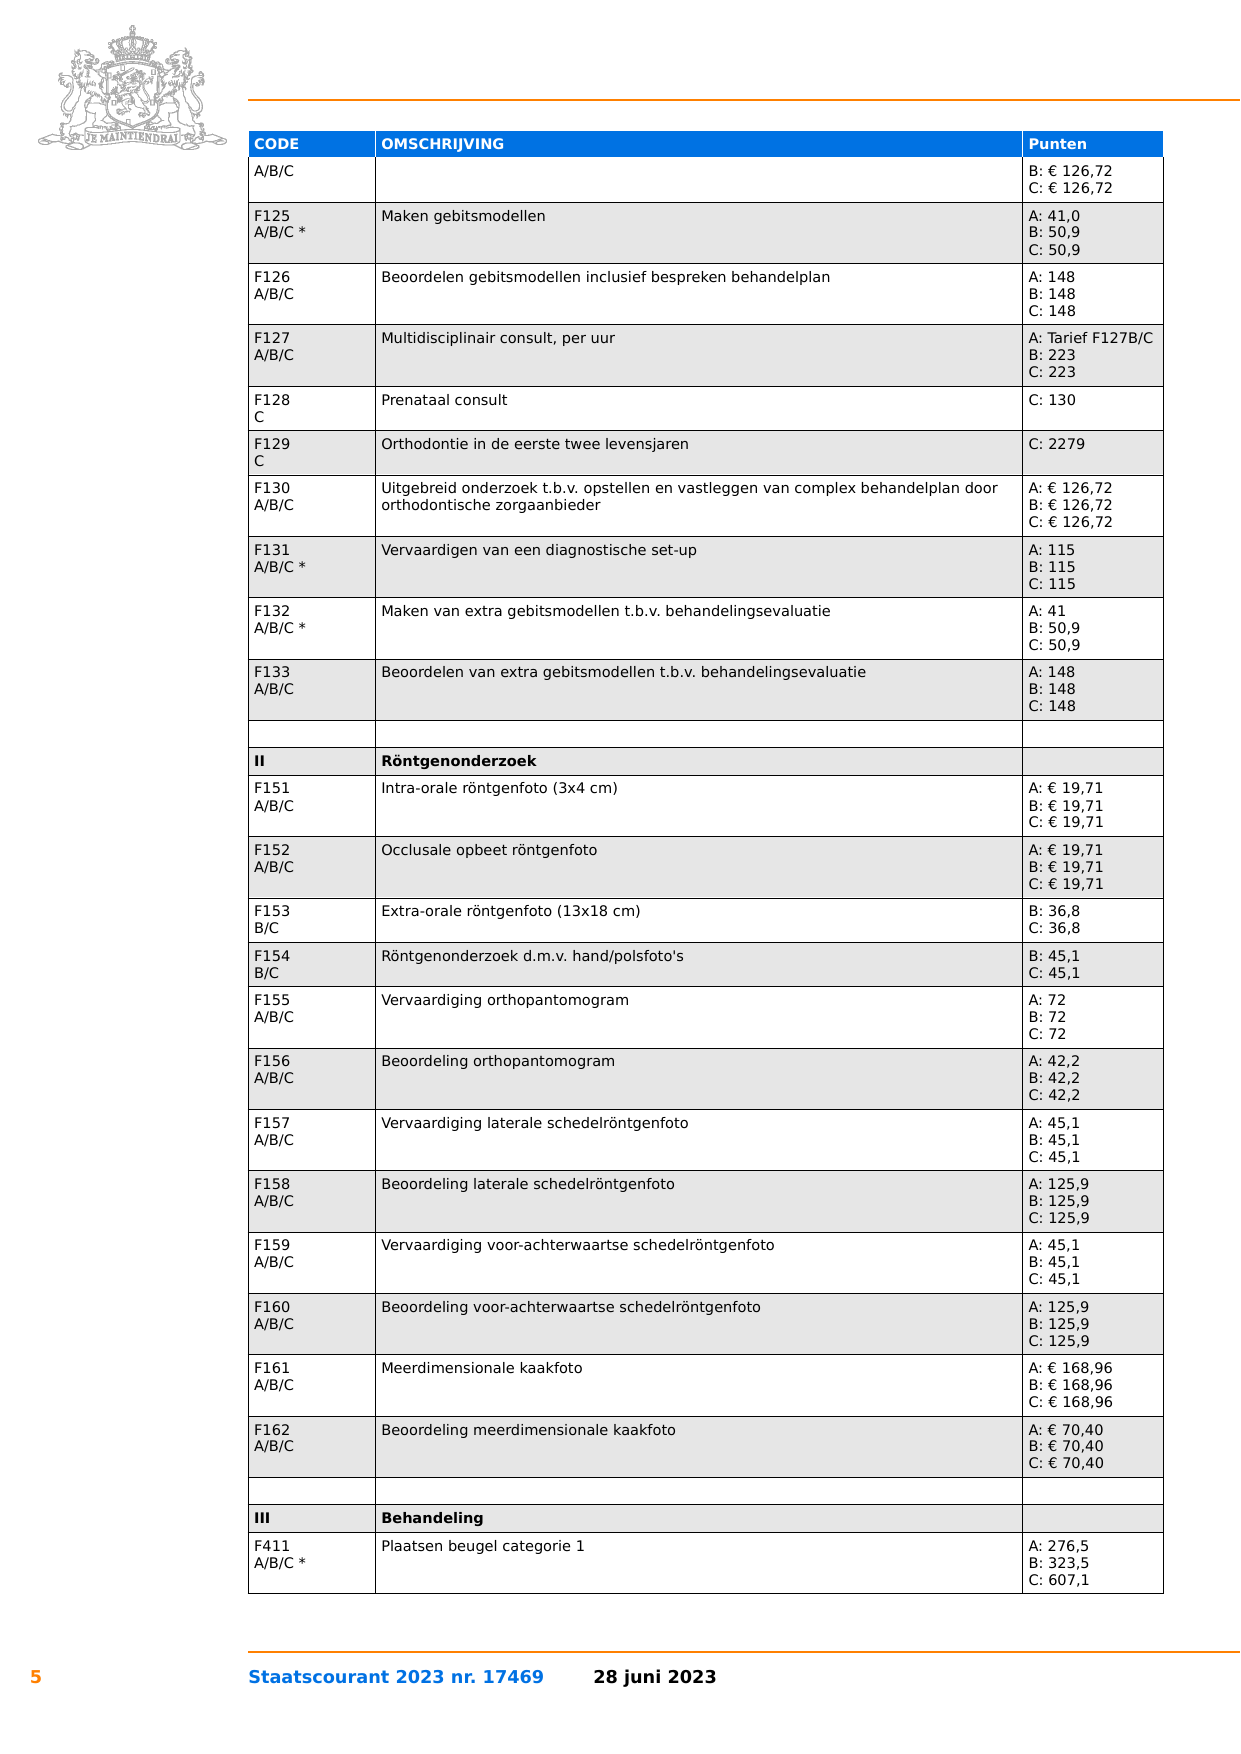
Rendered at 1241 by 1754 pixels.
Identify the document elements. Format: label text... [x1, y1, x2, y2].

table_cell B: 36,8 C: 36,8 [1023, 899, 1163, 942]
table_cell [1023, 1505, 1163, 1532]
table_cell A: € 168,96 B: € 168,96 C: € 168,96 [1023, 1355, 1163, 1416]
table_header Punten [1023, 131, 1163, 157]
table_cell [249, 721, 375, 747]
table_cell A: € 19,71 B: € 19,71 C: € 19,71 [1023, 776, 1163, 836]
table_cell F131 A/B/C * [249, 537, 375, 597]
table_cell F125 A/B/C * [249, 203, 375, 263]
table_cell A: Tarief F127B/C B: 223 C: 223 [1023, 325, 1163, 386]
table_cell [376, 1478, 1022, 1504]
table_cell [376, 158, 1022, 202]
table_cell F130 A/B/C [249, 476, 375, 536]
table_cell Plaatsen beugel categorie 1 [376, 1533, 1022, 1593]
table_cell Vervaardiging orthopantomogram [376, 987, 1022, 1047]
table_cell [1023, 1478, 1163, 1504]
table_cell F128 C [249, 387, 375, 430]
table_cell Beoordeling laterale schedelröntgenfoto [376, 1171, 1022, 1232]
table_cell Beoordelen gebitsmodellen inclusief bespreken behandelplan [376, 264, 1022, 324]
table_cell A: 45,1 B: 45,1 C: 45,1 [1023, 1110, 1163, 1170]
table_cell A: 72 B: 72 C: 72 [1023, 987, 1163, 1047]
table_cell F162 A/B/C [249, 1417, 375, 1477]
table_cell C: 130 [1023, 387, 1163, 430]
table_cell Behandeling [376, 1505, 1022, 1532]
table_cell III [249, 1505, 375, 1532]
table_cell A: 276,5 B: 323,5 C: 607,1 [1023, 1533, 1163, 1593]
table_cell [376, 721, 1022, 747]
table_cell Beoordelen van extra gebitsmodellen t.b.v. behandelingsevaluatie [376, 660, 1022, 720]
table_cell Intra-orale röntgenfoto (3x4 cm) [376, 776, 1022, 836]
table_cell F151 A/B/C [249, 776, 375, 836]
table_cell Meerdimensionale kaakfoto [376, 1355, 1022, 1416]
table_cell Orthodontie in de eerste twee levensjaren [376, 431, 1022, 474]
table_cell Beoordeling meerdimensionale kaakfoto [376, 1417, 1022, 1477]
table_cell II [249, 748, 375, 775]
table_cell A: 148 B: 148 C: 148 [1023, 264, 1163, 324]
table_cell F126 A/B/C [249, 264, 375, 324]
table_cell Maken gebitsmodellen [376, 203, 1022, 263]
picture [38, 25, 227, 150]
table_cell A: 42,2 B: 42,2 C: 42,2 [1023, 1049, 1163, 1109]
table_cell Vervaardigen van een diagnostische set-up [376, 537, 1022, 597]
table_cell A: € 70,40 B: € 70,40 C: € 70,40 [1023, 1417, 1163, 1477]
table_cell F132 A/B/C * [249, 598, 375, 658]
table_cell Multidisciplinair consult, per uur [376, 325, 1022, 386]
table_cell Röntgenonderzoek [376, 748, 1022, 775]
table_cell F411 A/B/C * [249, 1533, 375, 1593]
table_cell F160 A/B/C [249, 1294, 375, 1354]
table_cell F129 C [249, 431, 375, 474]
table_cell F127 A/B/C [249, 325, 375, 386]
table_cell F154 B/C [249, 943, 375, 986]
table_cell [249, 1478, 375, 1504]
table_cell F158 A/B/C [249, 1171, 375, 1232]
table_cell Beoordeling orthopantomogram [376, 1049, 1022, 1109]
table_cell Vervaardiging laterale schedelröntgenfoto [376, 1110, 1022, 1170]
table_cell Röntgenonderzoek d.m.v. hand/polsfoto's [376, 943, 1022, 986]
table_cell F156 A/B/C [249, 1049, 375, 1109]
table_cell B: 45,1 C: 45,1 [1023, 943, 1163, 986]
table_cell Vervaardiging voor-achterwaartse schedelröntgenfoto [376, 1233, 1022, 1293]
table_cell [1023, 748, 1163, 775]
table_cell Beoordeling voor-achterwaartse schedelröntgenfoto [376, 1294, 1022, 1354]
table_cell Extra-orale röntgenfoto (13x18 cm) [376, 899, 1022, 942]
table_cell Prenataal consult [376, 387, 1022, 430]
table_cell A: 41,0 B: 50,9 C: 50,9 [1023, 203, 1163, 263]
table_header CODE [249, 131, 375, 157]
table_cell F155 A/B/C [249, 987, 375, 1047]
table_cell A: € 19,71 B: € 19,71 C: € 19,71 [1023, 837, 1163, 897]
table_cell A: € 126,72 B: € 126,72 C: € 126,72 [1023, 476, 1163, 536]
table_cell A: 148 B: 148 C: 148 [1023, 660, 1163, 720]
table_cell Uitgebreid onderzoek t.b.v. opstellen en vastleggen van complex behandelplan door orthodontische zorgaanbieder [376, 476, 1022, 536]
table_cell F152 A/B/C [249, 837, 375, 897]
table_cell A: 115 B: 115 C: 115 [1023, 537, 1163, 597]
table_cell A: 125,9 B: 125,9 C: 125,9 [1023, 1294, 1163, 1354]
table_cell F157 A/B/C [249, 1110, 375, 1170]
table_cell F161 A/B/C [249, 1355, 375, 1416]
table_cell F153 B/C [249, 899, 375, 942]
table_cell [1023, 721, 1163, 747]
table_header OMSCHRIJVING [376, 131, 1022, 157]
table_cell Occlusale opbeet röntgenfoto [376, 837, 1022, 897]
table_cell F133 A/B/C [249, 660, 375, 720]
table_cell A: 41 B: 50,9 C: 50,9 [1023, 598, 1163, 658]
table_cell C: 2279 [1023, 431, 1163, 474]
table_cell F159 A/B/C [249, 1233, 375, 1293]
table_cell A/B/C [249, 158, 375, 202]
table_cell A: 125,9 B: 125,9 C: 125,9 [1023, 1171, 1163, 1232]
table_cell B: € 126,72 C: € 126,72 [1023, 158, 1163, 202]
table_cell Maken van extra gebitsmodellen t.b.v. behandelingsevaluatie [376, 598, 1022, 658]
table_cell A: 45,1 B: 45,1 C: 45,1 [1023, 1233, 1163, 1293]
